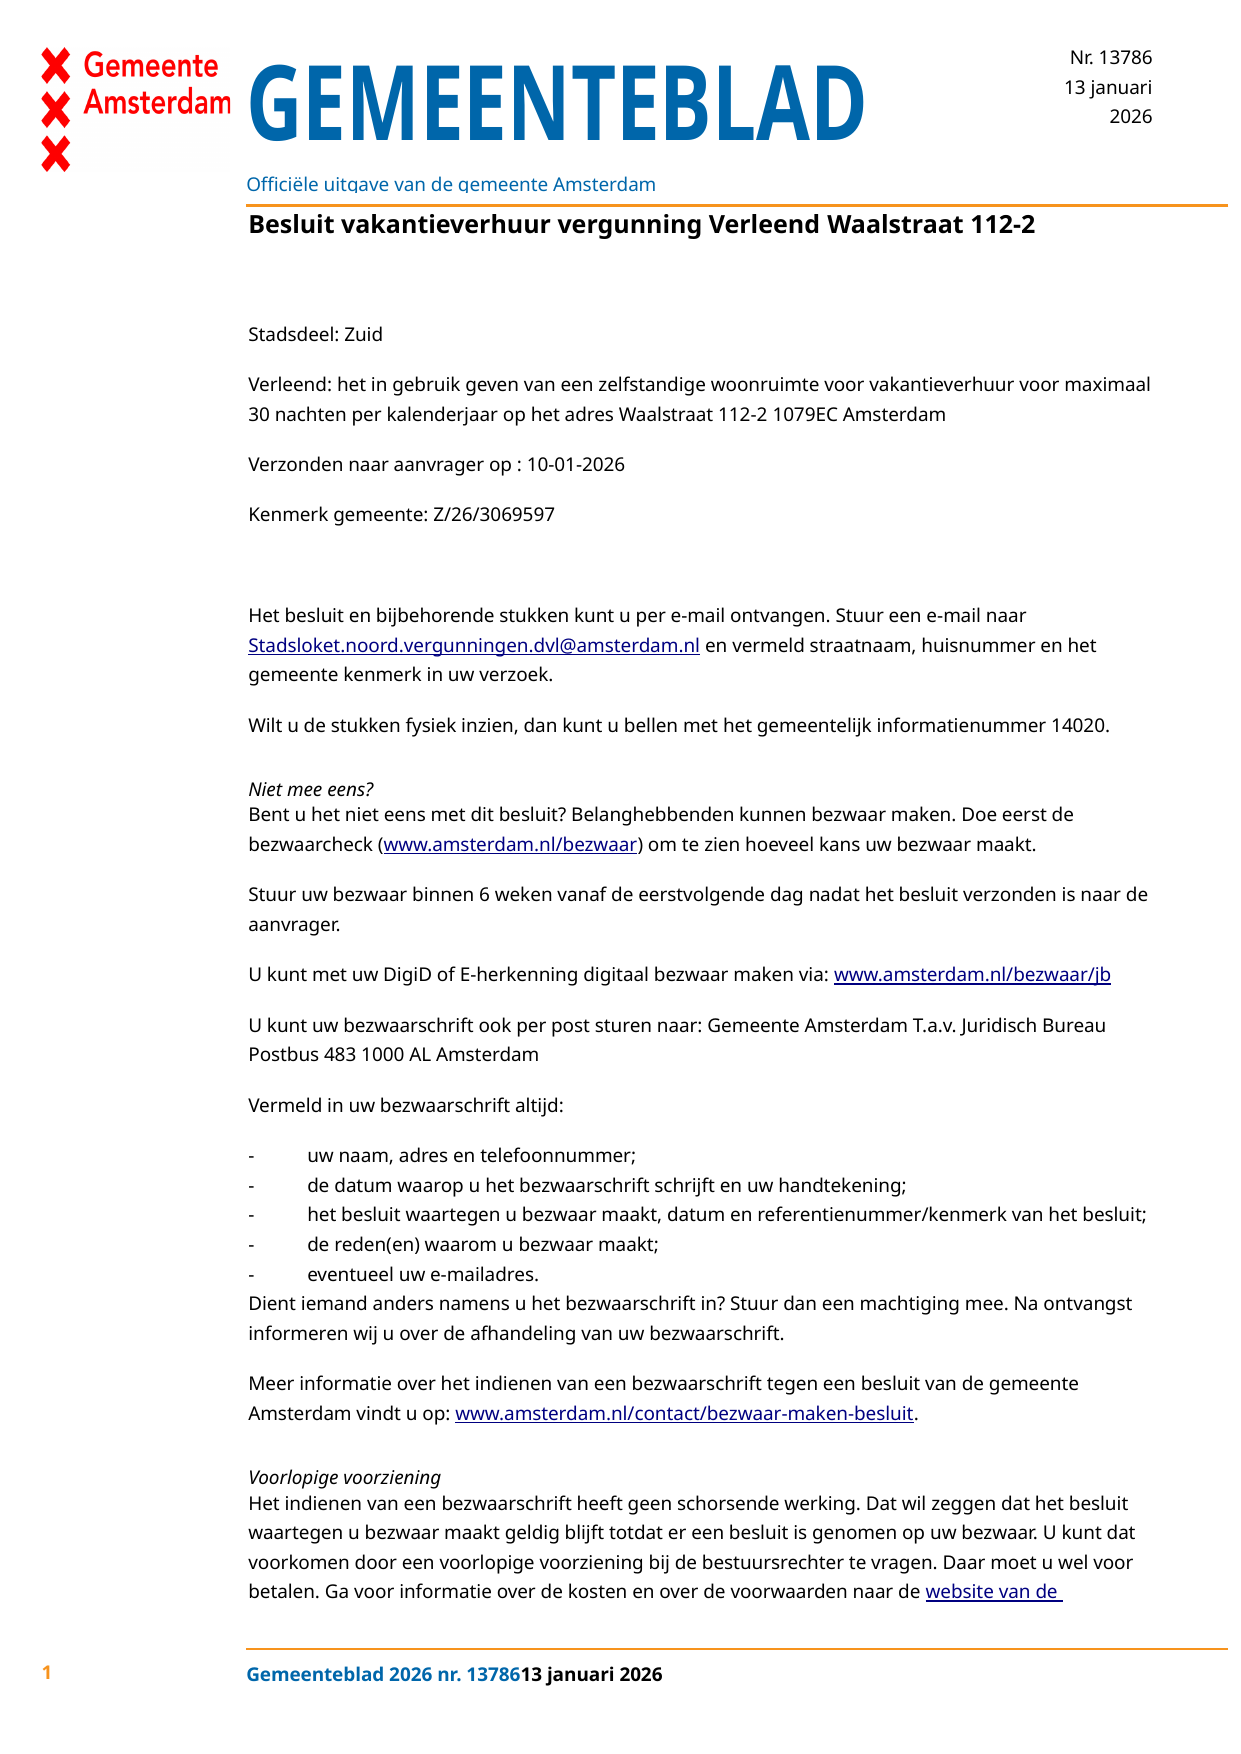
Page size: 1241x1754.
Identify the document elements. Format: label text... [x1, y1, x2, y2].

text Niet mee eens? [248, 776, 1152, 802]
text Vermeld in uw bezwaarschrift altijd: [248, 1092, 1152, 1118]
picture [41, 47, 231, 172]
text Stuur uw bezwaar binnen 6 weken vanaf de eerstvolgende dag nadat het besluit verzonden is naar de aanvrager. [248, 882, 1152, 937]
text Stadsdeel: Zuid [248, 321, 1152, 346]
list het besluit waartegen u bezwaar maakt, datum en referentienummer/kenmerk van het besluit; [248, 1202, 1152, 1227]
text Het indienen van een bezwaarschrift heeft geen schorsende werking. Dat wil zeggen dat het besluit waartegen u bezwaar maakt geldig blijft totdat er een besluit is genomen op uw bezwaar. U kunt dat voorkomen door een voorlopige voorziening bij de bestuursrechter te vragen. Daar moet u wel voor betalen. Ga voor informatie over de kosten en over de voorwaarden naar de website van de [248, 1490, 1152, 1604]
text U kunt met uw DigiD of E-herkenning digitaal bezwaar maken via: www.amsterdam.nl/bezwaar/jb [248, 962, 1152, 987]
text U kunt uw bezwaarschrift ook per post sturen naar: Gemeente Amsterdam T.a.v. Juridisch Bureau Postbus 483 1000 AL Amsterdam [248, 1012, 1152, 1067]
text Verzonden naar aanvrager op : 10-01-2026 [248, 451, 1152, 477]
text Voorlopige voorziening [248, 1464, 1152, 1490]
text Dient iemand anders namens u het bezwaarschrift in? Stuur dan een machtiging mee. Na ontvangst informeren wij u over de afhandeling van uw bezwaarschrift. [248, 1290, 1152, 1346]
text Wilt u de stukken fysiek inzien, dan kunt u bellen met het gemeentelijk informatienummer 14020. [248, 712, 1152, 738]
text Het besluit en bijbehorende stukken kunt u per e-mail ontvangen. Stuur een e-mail naar Stadsloket.noord.vergunningen.dvl@amsterdam.nl en vermeld straatnaam, huisnummer en het gemeente kenmerk in uw verzoek. [248, 602, 1152, 687]
text Besluit vakantieverhuur vergunning Verleend Waalstraat 112-2 [248, 207, 1152, 241]
list de datum waarop u het bezwaarschrift schrijft en uw handtekening; [248, 1172, 1152, 1198]
list eventueel uw e-mailadres. [248, 1261, 1152, 1287]
text Kenmerk gemeente: Z/26/3069597 [248, 502, 1152, 527]
list uw naam, adres en telefoonnummer; [248, 1142, 1152, 1168]
list de reden(en) waarom u bezwaar maakt; [248, 1231, 1152, 1257]
text Meer informatie over het indienen van een bezwaarschrift tegen een besluit van de gemeente Amsterdam vindt u op: www.amsterdam.nl/contact/bezwaar-maken-besluit. [248, 1370, 1152, 1426]
text Verleend: het in gebruik geven van een zelfstandige woonruimte voor vakantieverhuur voor maximaal 30 nachten per kalenderjaar op het adres Waalstraat 112-2 1079EC Amsterdam [248, 371, 1152, 426]
text Bent u het niet eens met dit besluit? Belanghebbenden kunnen bezwaar maken. Doe eerst de bezwaarcheck (www.amsterdam.nl/bezwaar) om te zien hoeveel kans uw bezwaar maakt. [248, 802, 1152, 857]
